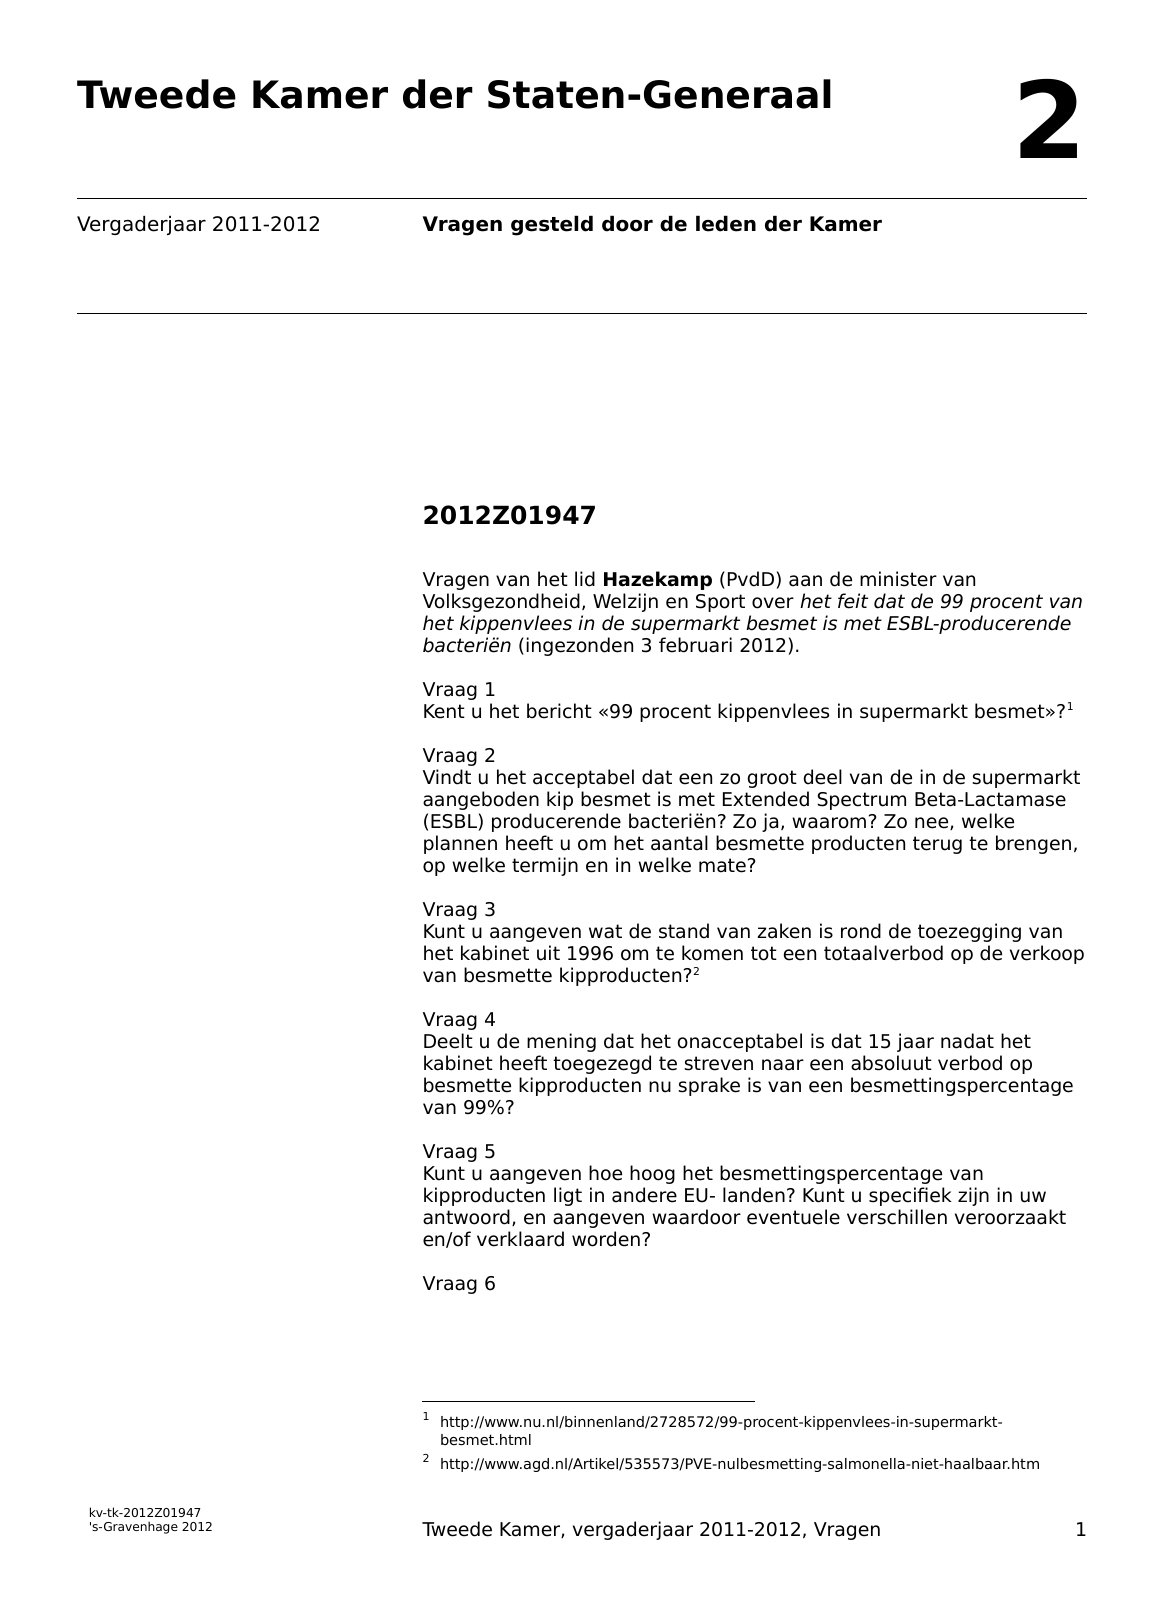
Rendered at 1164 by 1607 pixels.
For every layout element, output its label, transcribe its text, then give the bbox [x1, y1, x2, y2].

text Vindt u het acceptabel dat een zo groot deel van de in de supermarkt aangeboden kip besmet is met Extended Spectrum Beta-Lactamase (ESBL) producerende bacteriën? Zo ja, waarom? Zo nee, welke plannen heeft u om het aantal besmette producten terug te brengen, op welke termijn en in welke mate? [422, 767, 1087, 877]
text Kent u het bericht «99 procent kippenvlees in supermarkt besmet»? [422, 701, 1087, 723]
text Vraag 3 [422, 899, 1087, 921]
text 2012Z01947 [422, 501, 1087, 531]
text Kunt u aangeven hoe hoog het besmettingspercentage van kipproducten ligt in andere EU- landen? Kunt u specifiek zijn in uw antwoord, en aangeven waardoor eventuele verschillen veroorzaakt en/of verklaard worden? [422, 1163, 1087, 1251]
text Vraag 5 [422, 1141, 1087, 1163]
text 's-Gravenhage 2012 [88, 1520, 323, 1534]
table_cell Vragen gesteld door de leden der Kamer [422, 199, 1087, 313]
text Vragen van het lid Hazekamp (PvdD) aan de minister van Volksgezondheid, Welzijn en Sport over het feit dat de 99 procent van het kippenvlees in de supermarkt besmet is met ESBL-producerende bacteriën (ingezonden 3 februari 2012). [422, 569, 1087, 657]
text Vraag 6 [422, 1273, 1087, 1295]
text Vraag 1 [422, 679, 1087, 701]
table_header Tweede Kamer der Staten-Generaal [77, 59, 886, 198]
text Kunt u aangeven wat de stand van zaken is rond de toezegging van het kabinet uit 1996 om te komen tot een totaalverbod op de verkoop van besmette kipproducten? [422, 921, 1087, 987]
text http://www.nu.nl/binnenland/2728572/99-procent-kippenvlees-in-supermarkt-besmet.html [422, 1410, 1087, 1449]
text Deelt u de mening dat het onacceptabel is dat 15 jaar nadat het kabinet heeft toegezegd te streven naar een absoluut verbod op besmette kipproducten nu sprake is van een besmettingspercentage van 99%? [422, 1031, 1087, 1119]
text Vraag 2 [422, 745, 1087, 767]
table_header 2 [886, 59, 1087, 198]
table_cell Vergaderjaar 2011-2012 [77, 199, 422, 313]
text Vraag 4 [422, 1009, 1087, 1031]
text http://www.agd.nl/Artikel/535573/PVE-nulbesmetting-salmonella-niet-haalbaar.htm [422, 1452, 1087, 1474]
text kv-tk-2012Z01947 [88, 1506, 323, 1520]
